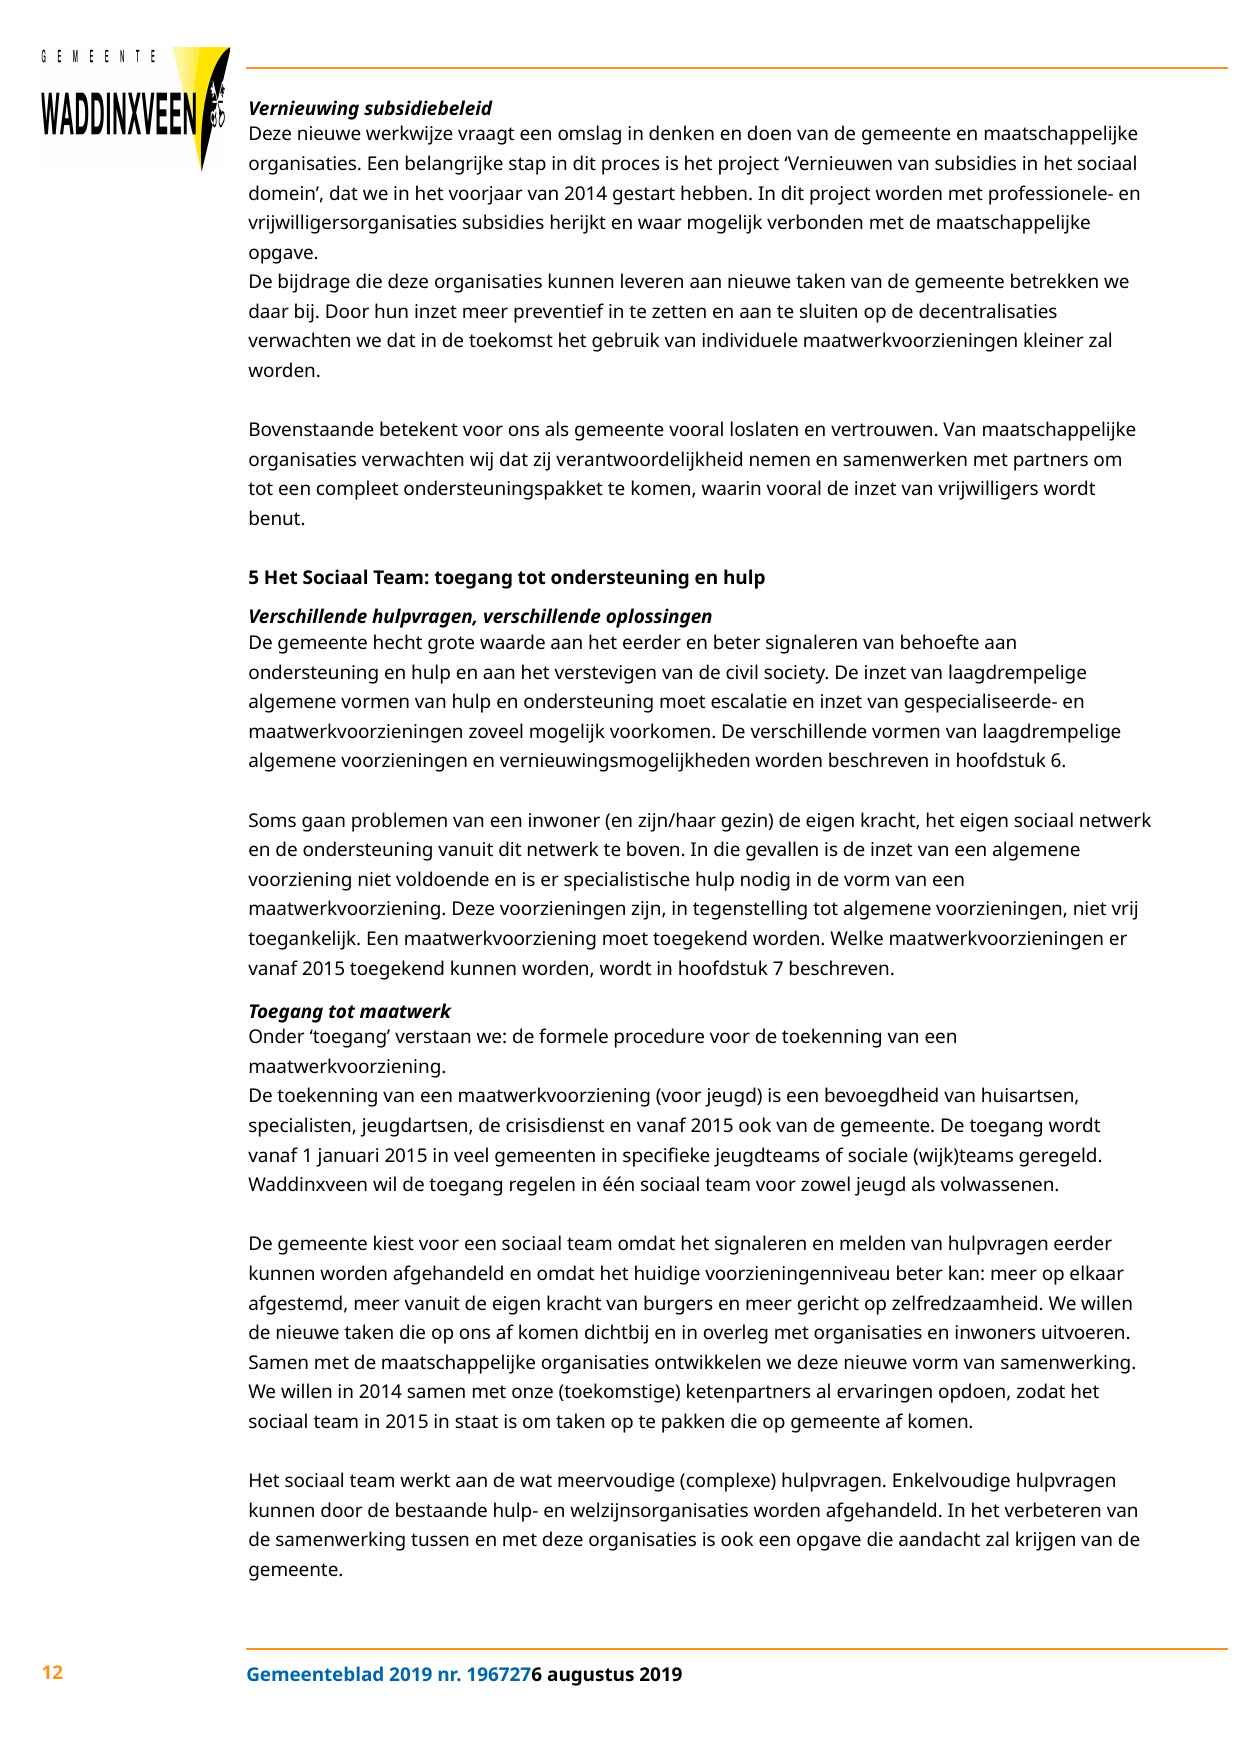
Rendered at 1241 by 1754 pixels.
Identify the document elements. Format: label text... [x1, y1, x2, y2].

text Toegang tot maatwerk [248, 998, 1152, 1023]
text De gemeente hecht grote waarde aan het eerder en beter signaleren van behoefte aan ondersteuning en hulp en aan het verstevigen van de civil society. De inzet van laagdrempelige algemene vormen van hulp en ondersteuning moet escalatie en inzet van gespecialiseerde- en maatwerkvoorzieningen zoveel mogelijk voorkomen. De verschillende vormen van laagdrempelige algemene voorzieningen en vernieuwingsmogelijkheden worden beschreven in hoofdstuk 6. [248, 629, 1152, 773]
text Bovenstaande betekent voor ons als gemeente vooral loslaten en vertrouwen. Van maatschappelijke organisaties verwachten wij dat zij verantwoordelijkheid nemen en samenwerken met partners om tot een compleet ondersteuningspakket te komen, waarin vooral de inzet van vrijwilligers wordt benut. [248, 416, 1152, 531]
picture [41, 47, 231, 172]
text Verschillende hulpvragen, verschillende oplossingen [248, 603, 1152, 629]
text De gemeente kiest voor een sociaal team omdat het signaleren en melden van hulpvragen eerder kunnen worden afgehandeld en omdat het huidige voorzieningenniveau beter kan: meer op elkaar afgestemd, meer vanuit de eigen kracht van burgers en meer gericht op zelfredzaamheid. We willen de nieuwe taken die op ons af komen dichtbij en in overleg met organisaties en inwoners uitvoeren. Samen met de maatschappelijke organisaties ontwikkelen we deze nieuwe vorm van samenwerking. We willen in 2014 samen met onze (toekomstige) ketenpartners al ervaringen opdoen, zodat het sociaal team in 2015 in staat is om taken op te pakken die op gemeente af komen. [248, 1231, 1152, 1434]
text Vernieuwing subsidiebeleid [248, 95, 1152, 121]
text Onder ‘toegang’ verstaan we: de formele procedure voor de toekenning van een maatwerkvoorziening. [248, 1023, 1152, 1079]
text De toekenning van een maatwerkvoorziening (voor jeugd) is een bevoegdheid van huisartsen, specialisten, jeugdartsen, de crisisdienst en vanaf 2015 ook van de gemeente. De toegang wordt vanaf 1 januari 2015 in veel gemeenten in specifieke jeugdteams of sociale (wijk)teams geregeld. Waddinxveen wil de toegang regelen in één sociaal team voor zowel jeugd als volwassenen. [248, 1083, 1152, 1197]
text Soms gaan problemen van een inwoner (en zijn/haar gezin) de eigen kracht, het eigen sociaal netwerk en de ondersteuning vanuit dit netwerk te boven. In die gevallen is de inzet van een algemene voorziening niet voldoende en is er specialistische hulp nodig in de vorm van een maatwerkvoorziening. Deze voorzieningen zijn, in tegenstelling tot algemene voorzieningen, niet vrij toegankelijk. Een maatwerkvoorziening moet toegekend worden. Welke maatwerkvoorzieningen er vanaf 2015 toegekend kunnen worden, wordt in hoofdstuk 7 beschreven. [248, 807, 1152, 980]
text Het sociaal team werkt aan de wat meervoudige (complexe) hulpvragen. Enkelvoudige hulpvragen kunnen door de bestaande hulp- en welzijnsorganisaties worden afgehandeld. In het verbeteren van de samenwerking tussen en met deze organisaties is ook een opgave die aandacht zal krijgen van de gemeente. [248, 1467, 1152, 1582]
text Deze nieuwe werkwijze vraagt een omslag in denken en doen van de gemeente en maatschappelijke organisaties. Een belangrijke stap in dit proces is het project ‘Vernieuwen van subsidies in het sociaal domein’, dat we in het voorjaar van 2014 gestart hebben. In dit project worden met professionele- en vrijwilligersorganisaties subsidies herijkt en waar mogelijk verbonden met de maatschappelijke opgave. [248, 121, 1152, 264]
text De bijdrage die deze organisaties kunnen leveren aan nieuwe taken van de gemeente betrekken we daar bij. Door hun inzet meer preventief in te zetten en aan te sluiten op de decentralisaties verwachten we dat in de toekomst het gebruik van individuele maatwerkvoorzieningen kleiner zal worden. [248, 268, 1152, 383]
text 5 Het Sociaal Team: toegang tot ondersteuning en hulp [248, 564, 1152, 590]
